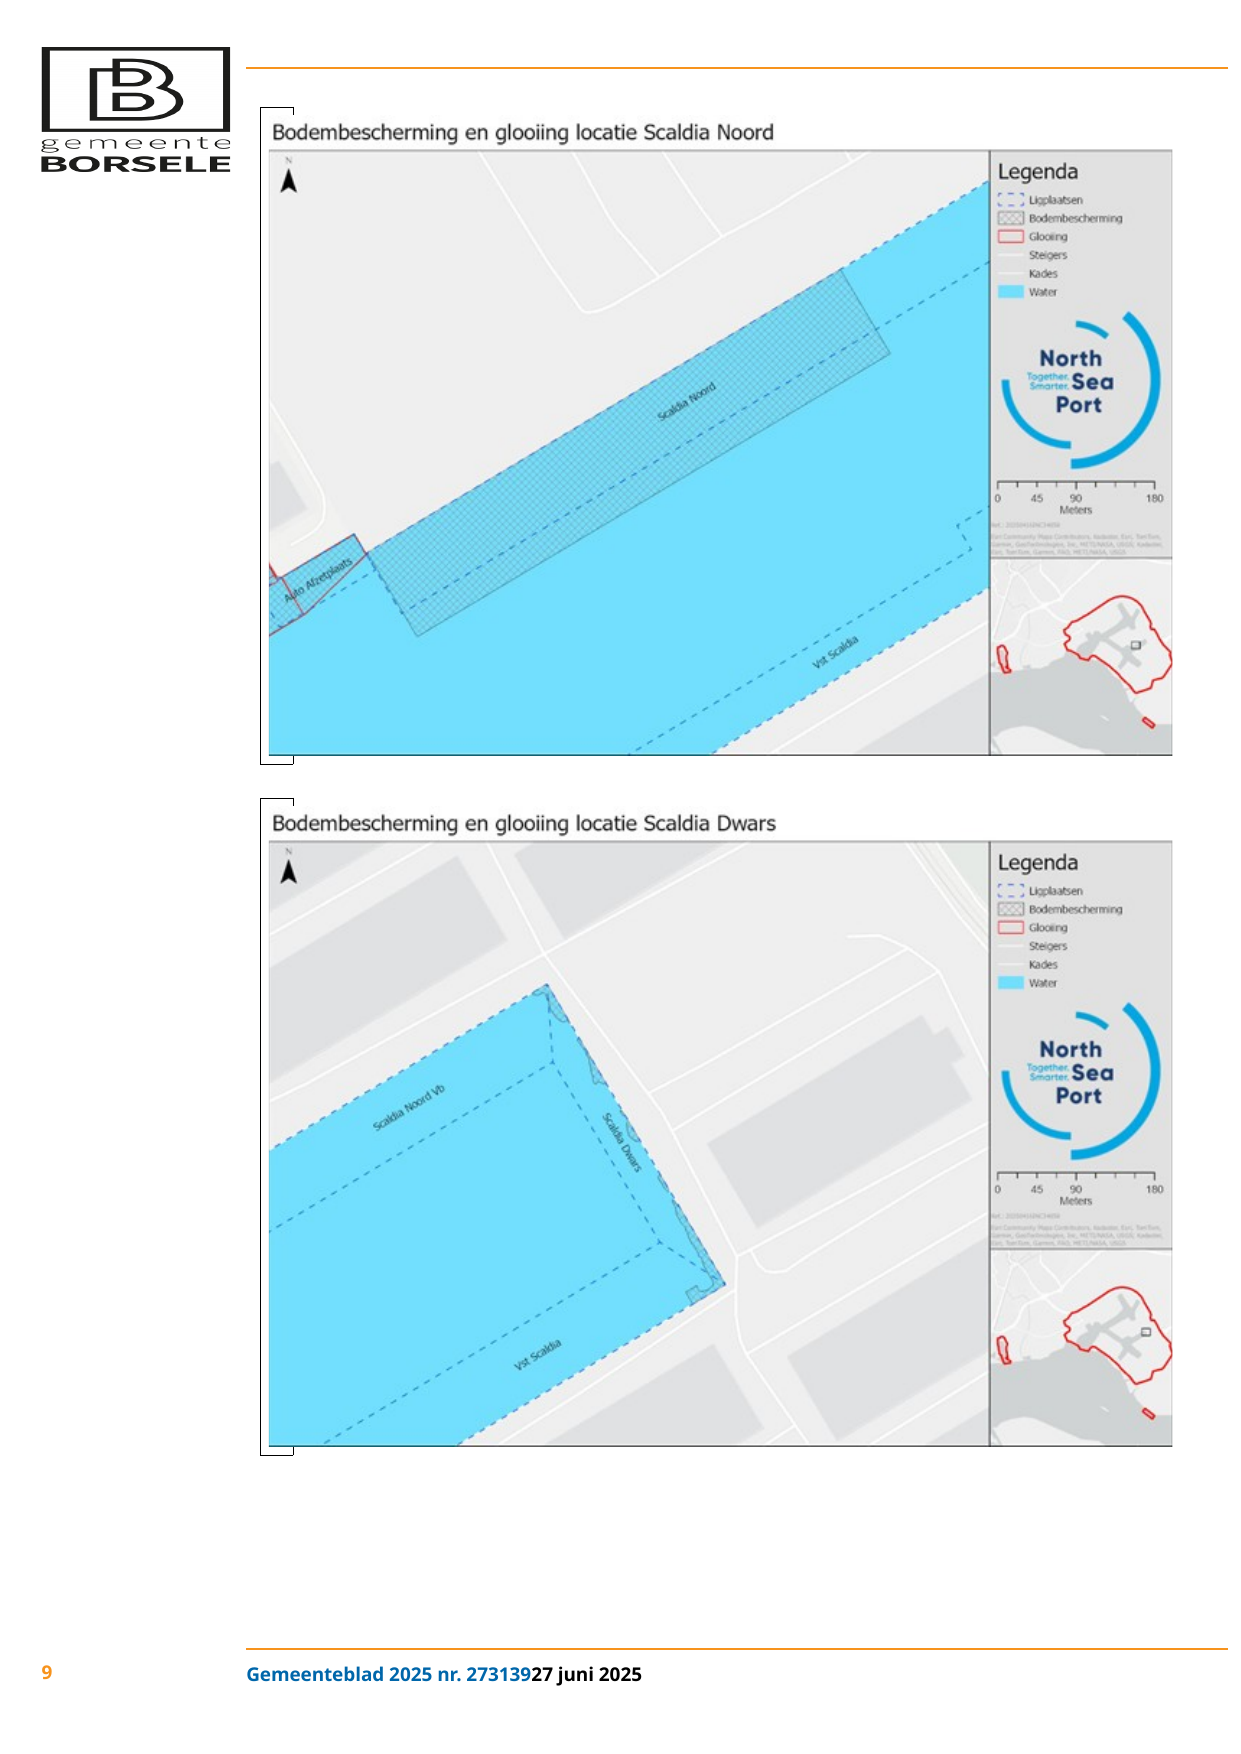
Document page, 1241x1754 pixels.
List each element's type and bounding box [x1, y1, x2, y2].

picture [268, 806, 1173, 1447]
picture [41, 47, 231, 172]
picture [268, 115, 1173, 756]
